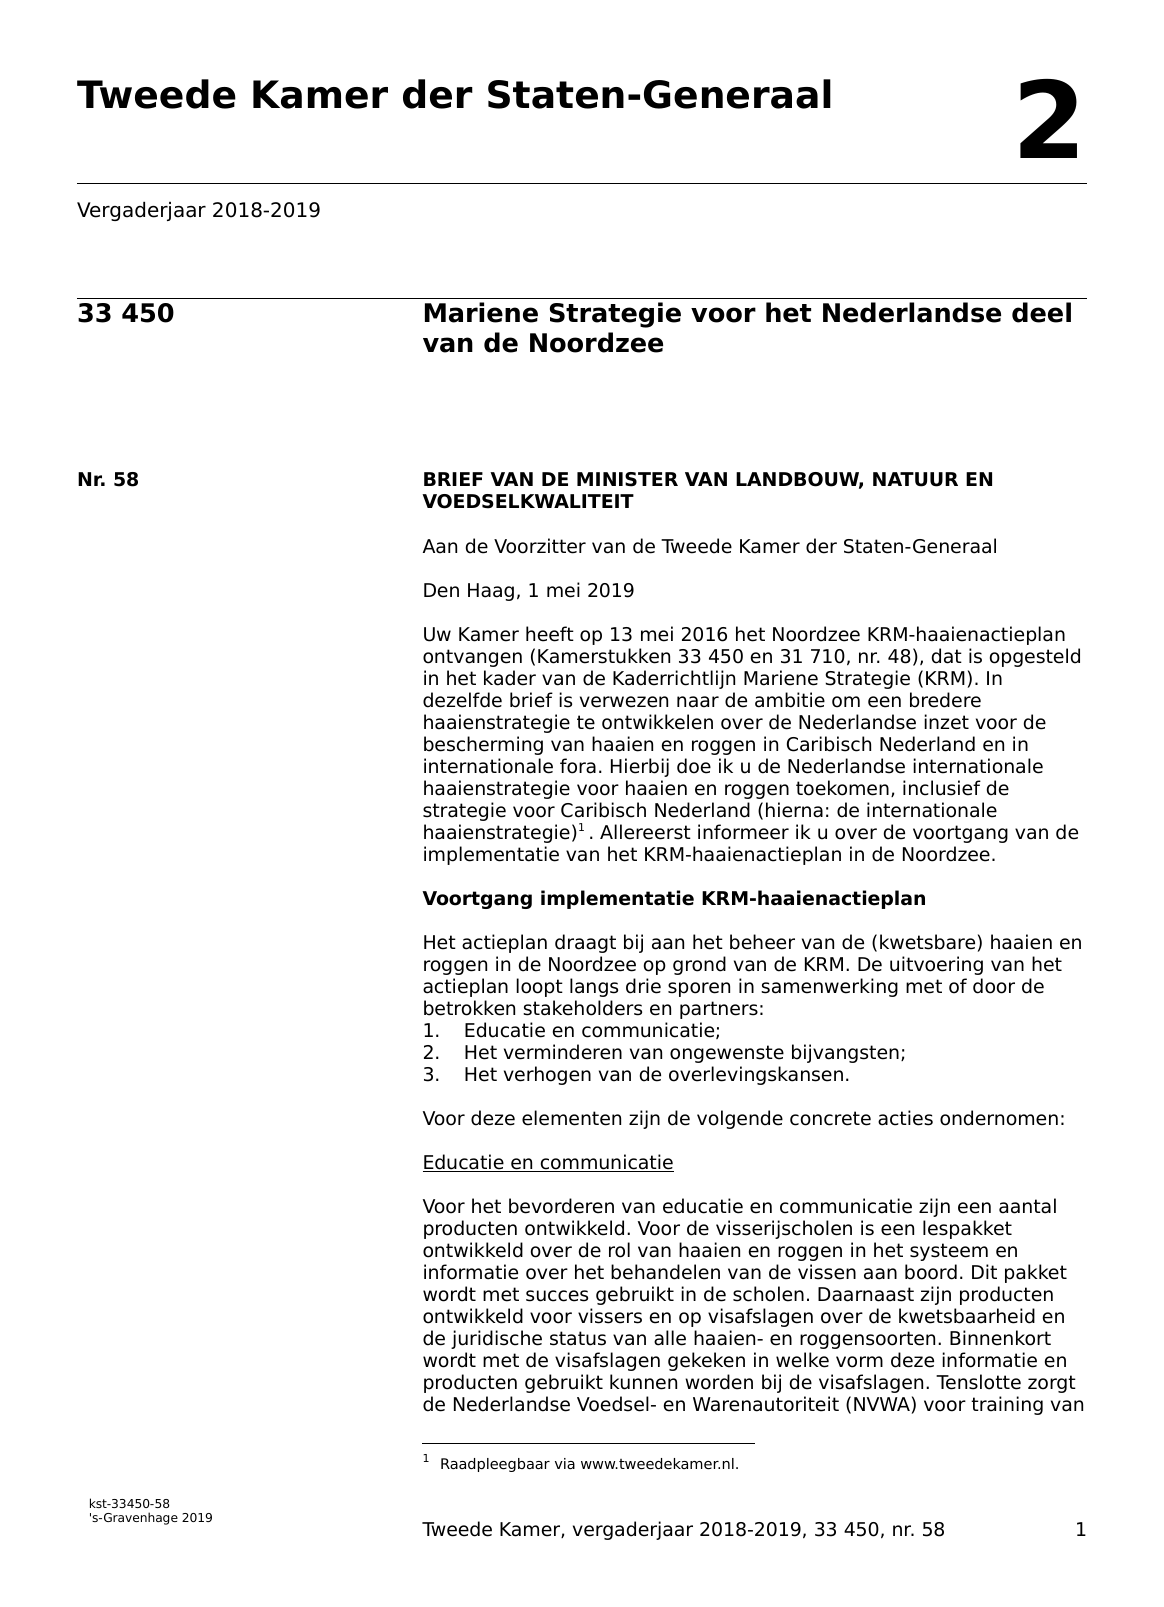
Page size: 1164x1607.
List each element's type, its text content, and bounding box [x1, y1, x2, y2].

text 2. Het verminderen van ongewenste bijvangsten; [422, 1042, 1087, 1064]
table_header Tweede Kamer der Staten-Generaal [77, 59, 886, 183]
text 3. Het verhogen van de overlevingskansen. [422, 1064, 1087, 1086]
subtitle Nr. 58 BRIEF VAN DE MINISTER VAN LANDBOUW, NATUUR EN VOEDSELKWALITEIT [77, 469, 1087, 513]
subtitle Voortgang implementatie KRM-haaienactieplan [422, 888, 1087, 910]
text Het actieplan draagt bij aan het beheer van de (kwetsbare) haaien en roggen in de Noordzee op grond van de KRM. De uitvoering van het actieplan loopt langs drie sporen in samenwerking met of door de betrokken stakeholders en partners: [422, 932, 1087, 1020]
text Voor het bevorderen van educatie en communicatie zijn een aantal producten ontwikkeld. Voor de visserijscholen is een lespakket ontwikkeld over de rol van haaien en roggen in het systeem en informatie over het behandelen van de vissen aan boord. Dit pakket wordt met succes gebruikt in de scholen. Daarnaast zijn producten ontwikkeld voor vissers en op visafslagen over de kwetsbaarheid en de juridische status van alle haaien- en roggensoorten. Binnenkort wordt met de visafslagen gekeken in welke vorm deze informatie en producten gebruikt kunnen worden bij de visafslagen. Tenslotte zorgt de Nederlandse Voedsel- en Warenautoriteit (NVWA) voor training van [422, 1196, 1087, 1416]
text Den Haag, 1 mei 2019 [422, 580, 1087, 602]
table_header 2 [886, 59, 1087, 183]
text 1. Educatie en communicatie; [422, 1020, 1087, 1042]
subtitle Educatie en communicatie [422, 1152, 1087, 1174]
text kst-33450-58 [88, 1497, 323, 1511]
table_cell Vergaderjaar 2018-2019 [77, 184, 1087, 298]
text 's-Gravenhage 2019 [88, 1511, 323, 1525]
text Aan de Voorzitter van de Tweede Kamer der Staten-Generaal [422, 536, 1087, 557]
subtitle 33 450 Mariene Strategie voor het Nederlandse deel van de Noordzee [77, 299, 1087, 358]
text Raadpleegbaar via www.tweedekamer.nl. [422, 1452, 1087, 1474]
text Uw Kamer heeft op 13 mei 2016 het Noordzee KRM-haaienactieplan ontvangen (Kamerstukken 33 450 en 31 710, nr. 48), dat is opgesteld in het kader van de Kaderrichtlijn Mariene Strategie (KRM). In dezelfde brief is verwezen naar de ambitie om een bredere haaienstrategie te ontwikkelen over de Nederlandse inzet voor de bescherming van haaien en roggen in Caribisch Nederland en in internationale fora. Hierbij doe ik u de Nederlandse internationale haaienstrategie voor haaien en roggen toekomen, inclusief de strategie voor Caribisch Nederland (hierna: de internationale haaienstrategie). Allereerst informeer ik u over de voortgang van de implementatie van het KRM-haaienactieplan in de Noordzee. [422, 624, 1087, 866]
text Voor deze elementen zijn de volgende concrete acties ondernomen: [422, 1108, 1087, 1130]
